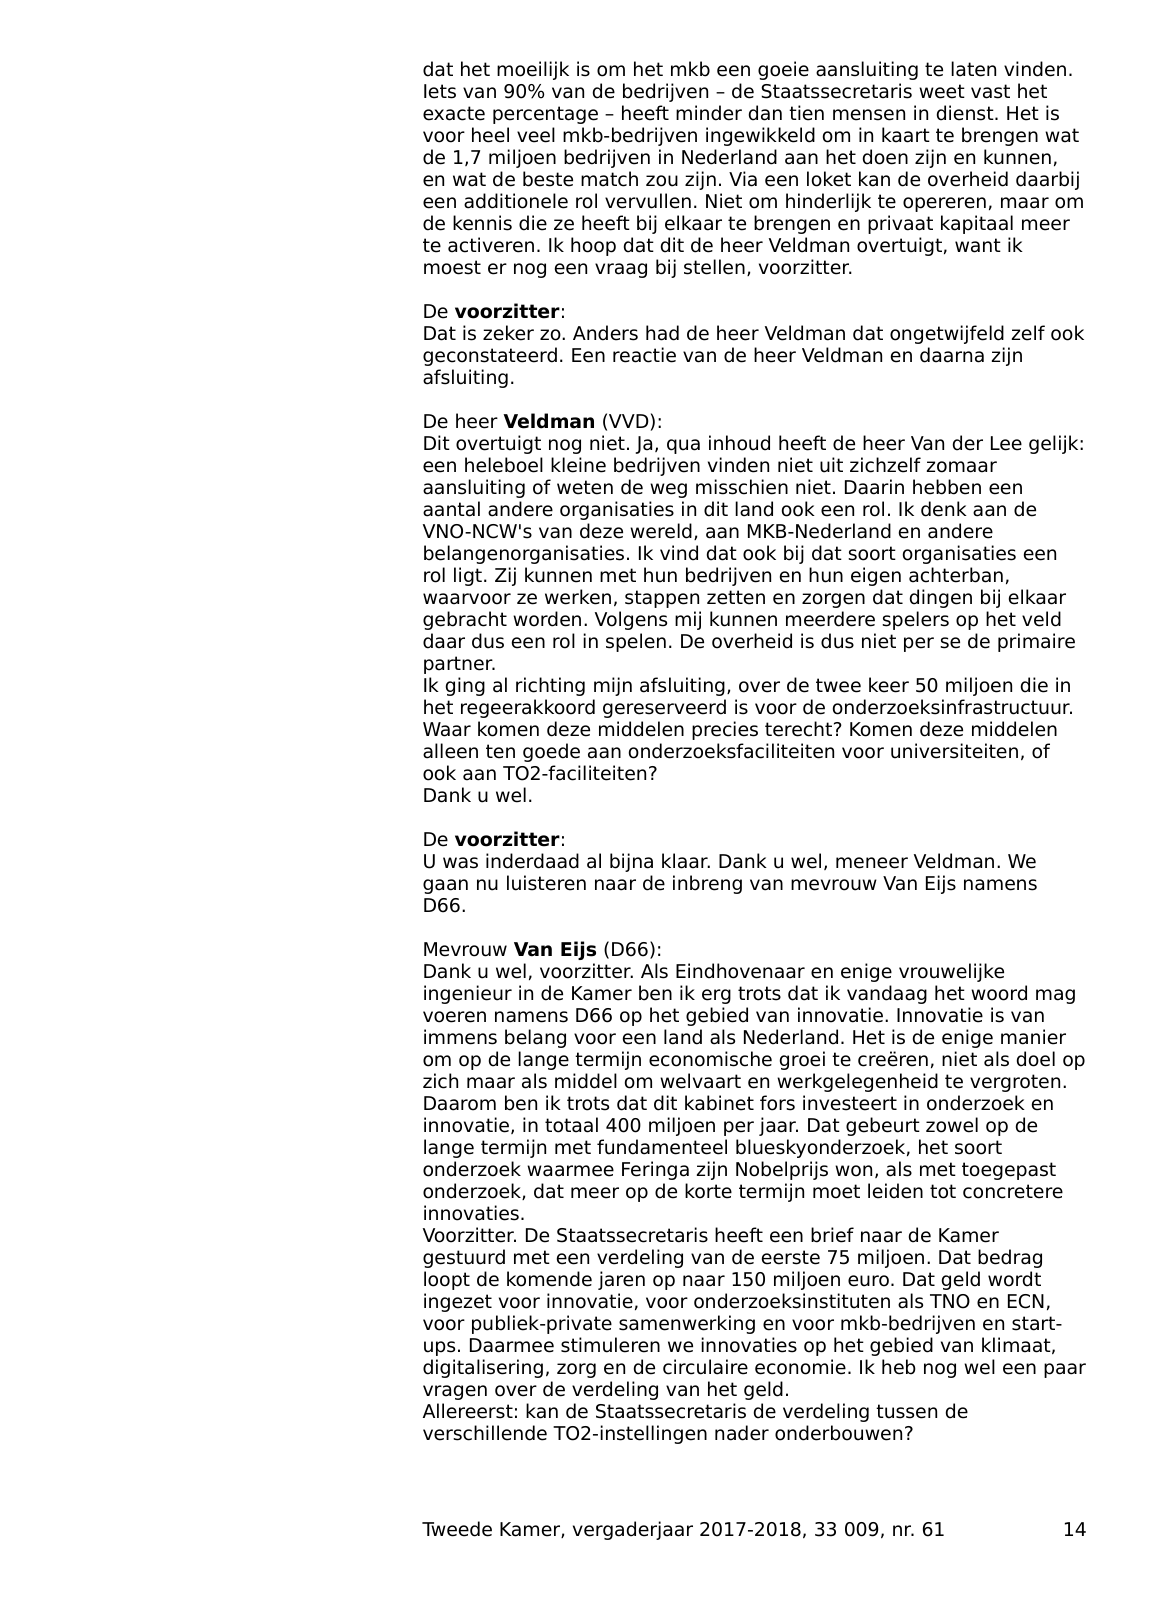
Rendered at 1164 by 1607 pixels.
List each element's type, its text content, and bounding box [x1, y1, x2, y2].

text Allereerst: kan de Staatssecretaris de verdeling tussen de verschillende TO2-instellingen nader onderbouwen? [422, 1401, 1087, 1444]
text dat het moeilijk is om het mkb een goeie aansluiting te laten vinden. Iets van 90% van de bedrijven – de Staatssecretaris weet vast het exacte percentage – heeft minder dan tien mensen in dienst. Het is voor heel veel mkb-bedrijven ingewikkeld om in kaart te brengen wat de 1,7 miljoen bedrijven in Nederland aan het doen zijn en kunnen, en wat de beste match zou zijn. Via een loket kan de overheid daarbij een additionele rol vervullen. Niet om hinderlijk te opereren, maar om de kennis die ze heeft bij elkaar te brengen en privaat kapitaal meer te activeren. Ik hoop dat dit de heer Veldman overtuigt, want ik moest er nog een vraag bij stellen, voorzitter. [422, 59, 1087, 279]
text De voorzitter: [422, 829, 1087, 851]
text De voorzitter: [422, 301, 1087, 323]
text Dit overtuigt nog niet. Ja, qua inhoud heeft de heer Van der Lee gelijk: een heleboel kleine bedrijven vinden niet uit zichzelf zomaar aansluiting of weten de weg misschien niet. Daarin hebben een aantal andere organisaties in dit land ook een rol. Ik denk aan de VNO-NCW's van deze wereld, aan MKB-Nederland en andere belangenorganisaties. Ik vind dat ook bij dat soort organisaties een rol ligt. Zij kunnen met hun bedrijven en hun eigen achterban, waarvoor ze werken, stappen zetten en zorgen dat dingen bij elkaar gebracht worden. Volgens mij kunnen meerdere spelers op het veld daar dus een rol in spelen. De overheid is dus niet per se de primaire partner. [422, 433, 1087, 675]
text U was inderdaad al bijna klaar. Dank u wel, meneer Veldman. We gaan nu luisteren naar de inbreng van mevrouw Van Eijs namens D66. [422, 851, 1087, 917]
text Dank u wel. [422, 785, 1087, 807]
text Dank u wel, voorzitter. Als Eindhovenaar en enige vrouwelijke ingenieur in de Kamer ben ik erg trots dat ik vandaag het woord mag voeren namens D66 op het gebied van innovatie. Innovatie is van immens belang voor een land als Nederland. Het is de enige manier om op de lange termijn economische groei te creëren, niet als doel op zich maar als middel om welvaart en werkgelegenheid te vergroten. Daarom ben ik trots dat dit kabinet fors investeert in onderzoek en innovatie, in totaal 400 miljoen per jaar. Dat gebeurt zowel op de lange termijn met fundamenteel blueskyonderzoek, het soort onderzoek waarmee Feringa zijn Nobelprijs won, als met toegepast onderzoek, dat meer op de korte termijn moet leiden tot concretere innovaties. [422, 961, 1087, 1225]
text Dat is zeker zo. Anders had de heer Veldman dat ongetwijfeld zelf ook geconstateerd. Een reactie van de heer Veldman en daarna zijn afsluiting. [422, 323, 1087, 389]
text De heer Veldman (VVD): [422, 411, 1087, 433]
text Ik ging al richting mijn afsluiting, over de twee keer 50 miljoen die in het regeerakkoord gereserveerd is voor de onderzoeksinfrastructuur. Waar komen deze middelen precies terecht? Komen deze middelen alleen ten goede aan onderzoeksfaciliteiten voor universiteiten, of ook aan TO2-faciliteiten? [422, 675, 1087, 785]
text Mevrouw Van Eijs (D66): [422, 939, 1087, 961]
text Voorzitter. De Staatssecretaris heeft een brief naar de Kamer gestuurd met een verdeling van de eerste 75 miljoen. Dat bedrag loopt de komende jaren op naar 150 miljoen euro. Dat geld wordt ingezet voor innovatie, voor onderzoeksinstituten als TNO en ECN, voor publiek-private samenwerking en voor mkb-bedrijven en start-ups. Daarmee stimuleren we innovaties op het gebied van klimaat, digitalisering, zorg en de circulaire economie. Ik heb nog wel een paar vragen over de verdeling van het geld. [422, 1225, 1087, 1401]
